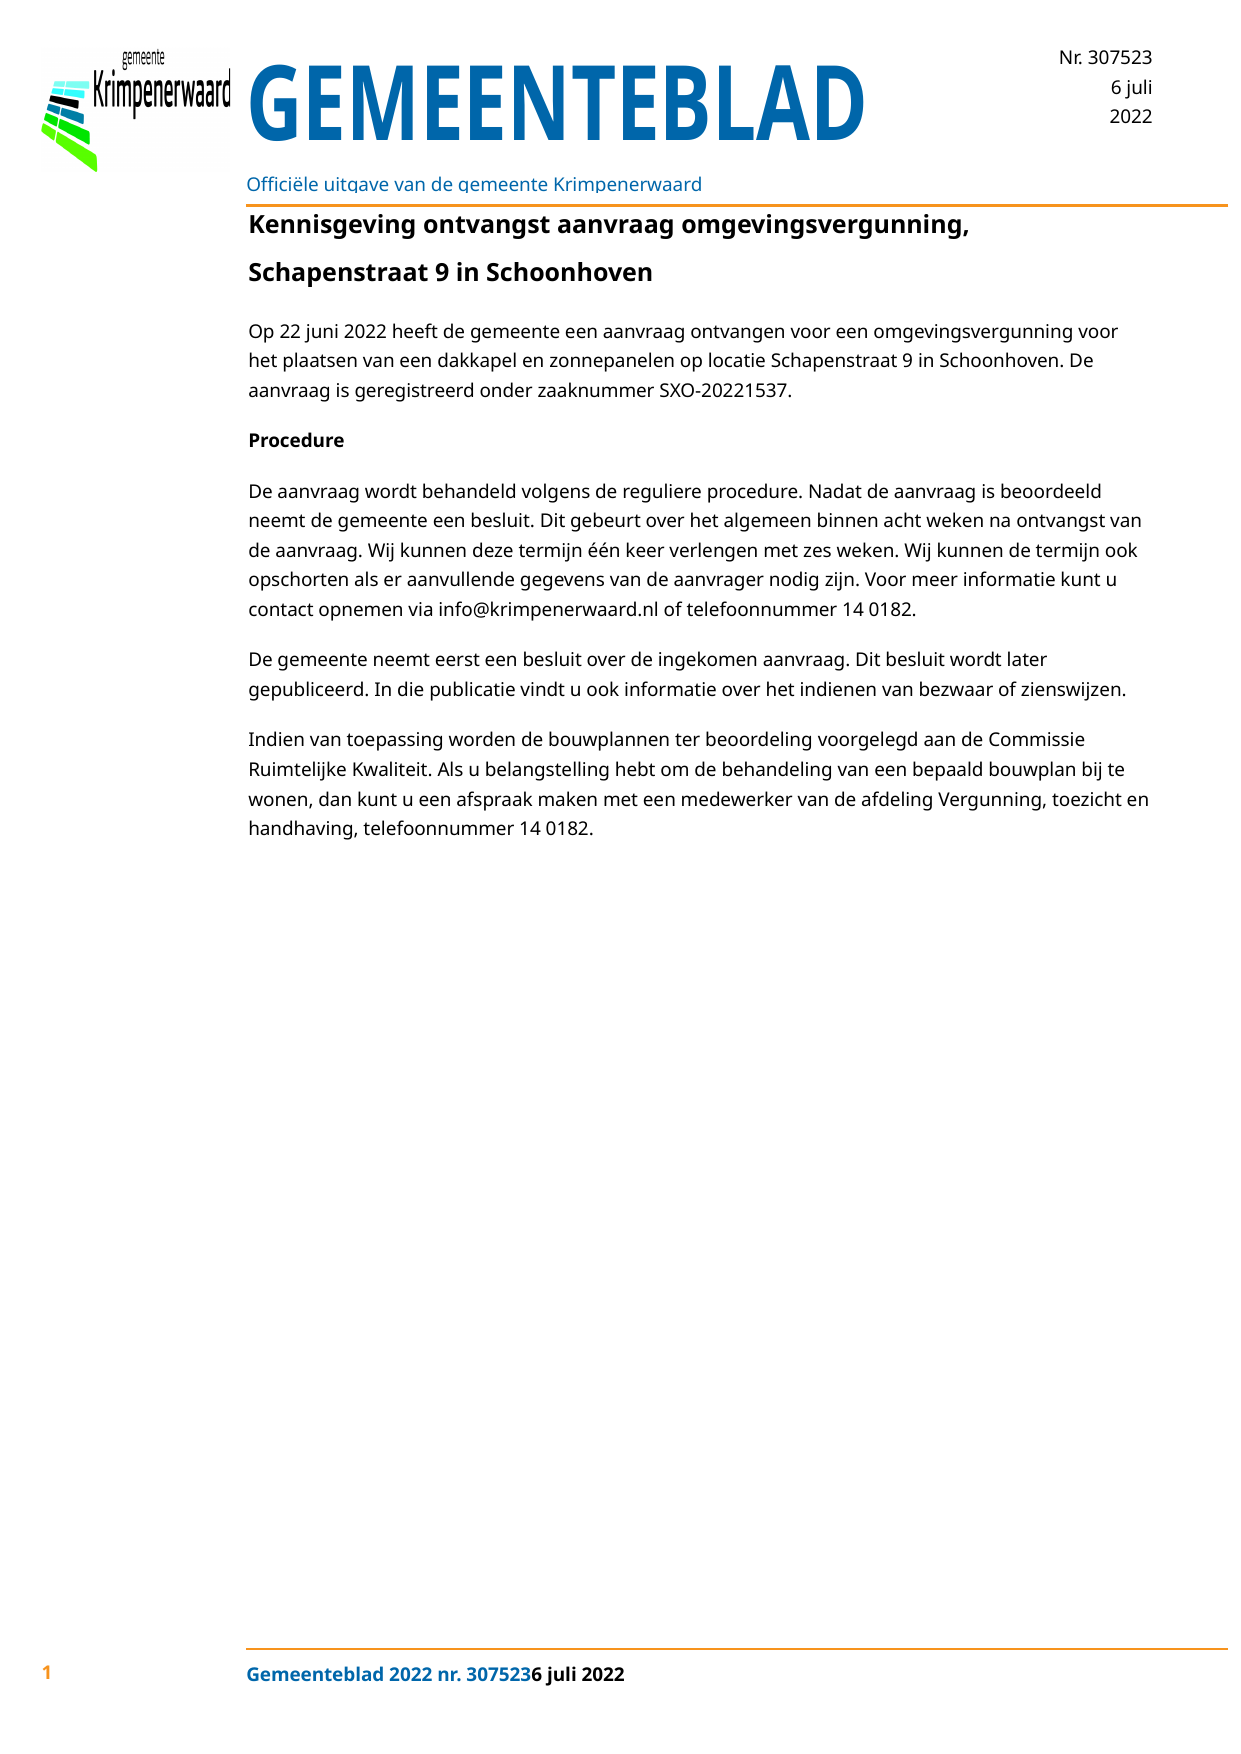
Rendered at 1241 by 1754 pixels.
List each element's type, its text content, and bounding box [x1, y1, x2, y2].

text De aanvraag wordt behandeld volgens de reguliere procedure. Nadat de aanvraag is beoordeeld neemt de gemeente een besluit. Dit gebeurt over het algemeen binnen acht weken na ontvangst van de aanvraag. Wij kunnen deze termijn één keer verlengen met zes weken. Wij kunnen de termijn ook opschorten als er aanvullende gegevens van de aanvrager nodig zijn. Voor meer informatie kunt u contact opnemen via info@krimpenerwaard.nl of telefoonnummer 14 0182. [248, 478, 1152, 622]
text Indien van toepassing worden de bouwplannen ter beoordeling voorgelegd aan de Commissie Ruimtelijke Kwaliteit. Als u belangstelling hebt om de behandeling van een bepaald bouwplan bij te wonen, dan kunt u een afspraak maken met een medewerker van de afdeling Vergunning, toezicht en handhaving, telefoonnummer 14 0182. [248, 727, 1152, 841]
text Procedure [248, 427, 1152, 453]
text De gemeente neemt eerst een besluit over de ingekomen aanvraag. Dit besluit wordt later gepubliceerd. In die publicatie vindt u ook informatie over het indienen van bezwaar of zienswijzen. [248, 647, 1152, 702]
text Kennisgeving ontvangst aanvraag omgevingsvergunning, Schapenstraat 9 in Schoonhoven [248, 207, 1152, 288]
text Op 22 juni 2022 heeft de gemeente een aanvraag ontvangen voor een omgevingsvergunning voor het plaatsen van een dakkapel en zonnepanelen op locatie Schapenstraat 9 in Schoonhoven. De aanvraag is geregistreerd onder zaaknummer SXO-20221537. [248, 318, 1152, 403]
picture [41, 47, 231, 172]
